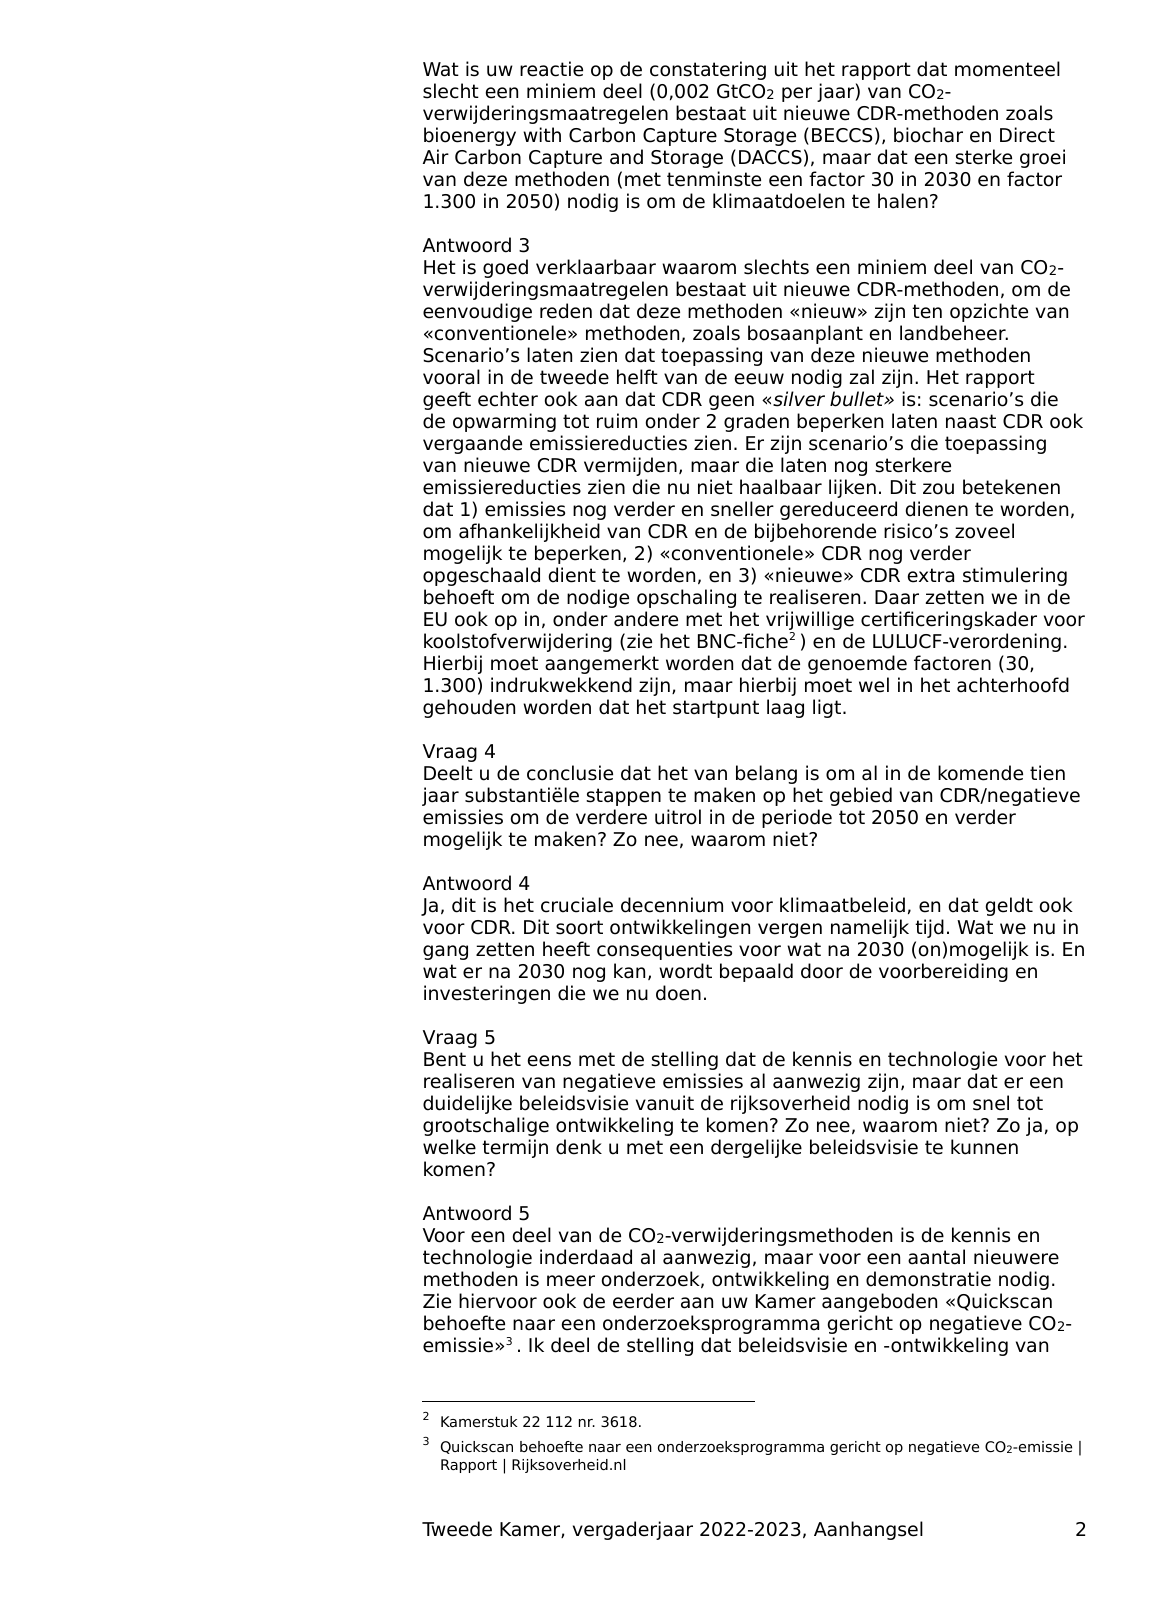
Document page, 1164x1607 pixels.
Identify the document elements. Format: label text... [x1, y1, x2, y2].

text Het is goed verklaarbaar waarom slechts een miniem deel van CO2-verwijderingsmaatregelen bestaat uit nieuwe CDR-methoden, om de eenvoudige reden dat deze methoden «nieuw» zijn ten opzichte van «conventionele» methoden, zoals bosaanplant en landbeheer. Scenario’s laten zien dat toepassing van deze nieuwe methoden vooral in de tweede helft van de eeuw nodig zal zijn. Het rapport geeft echter ook aan dat CDR geen «silver bullet» is: scenario’s die de opwarming tot ruim onder 2 graden beperken laten naast CDR ook vergaande emissiereducties zien. Er zijn scenario’s die toepassing van nieuwe CDR vermijden, maar die laten nog sterkere emissiereducties zien die nu niet haalbaar lijken. Dit zou betekenen dat 1) emissies nog verder en sneller gereduceerd dienen te worden, om afhankelijkheid van CDR en de bijbehorende risico’s zoveel mogelijk te beperken, 2) «conventionele» CDR nog verder opgeschaald dient te worden, en 3) «nieuwe» CDR extra stimulering behoeft om de nodige opschaling te realiseren. Daar zetten we in de EU ook op in, onder andere met het vrijwillige certificeringskader voor koolstofverwijdering (zie het BNC-fiche) en de LULUCF-verordening. Hierbij moet aangemerkt worden dat de genoemde factoren (30, 1.300) indrukwekkend zijn, maar hierbij moet wel in het achterhoofd gehouden worden dat het startpunt laag ligt. [422, 257, 1087, 719]
text Kamerstuk 22 112 nr. 3618. [422, 1410, 1087, 1432]
text Vraag 5 [422, 1027, 1087, 1049]
text Ja, dit is het cruciale decennium voor klimaatbeleid, en dat geldt ook voor CDR. Dit soort ontwikkelingen vergen namelijk tijd. Wat we nu in gang zetten heeft consequenties voor wat na 2030 (on)mogelijk is. En wat er na 2030 nog kan, wordt bepaald door de voorbereiding en investeringen die we nu doen. [422, 895, 1087, 1005]
text Bent u het eens met de stelling dat de kennis en technologie voor het realiseren van negatieve emissies al aanwezig zijn, maar dat er een duidelijke beleidsvisie vanuit de rijksoverheid nodig is om snel tot grootschalige ontwikkeling te komen? Zo nee, waarom niet? Zo ja, op welke termijn denk u met een dergelijke beleidsvisie te kunnen komen? [422, 1049, 1087, 1181]
text Quickscan behoefte naar een onderzoeksprogramma gericht op negatieve CO2-emissie | Rapport | Rijksoverheid.nl [422, 1435, 1087, 1474]
text Deelt u de conclusie dat het van belang is om al in de komende tien jaar substantiële stappen te maken op het gebied van CDR/negatieve emissies om de verdere uitrol in de periode tot 2050 en verder mogelijk te maken? Zo nee, waarom niet? [422, 763, 1087, 851]
text Vraag 4 [422, 741, 1087, 763]
text Voor een deel van de CO2-verwijderingsmethoden is de kennis en technologie inderdaad al aanwezig, maar voor een aantal nieuwere methoden is meer onderzoek, ontwikkeling en demonstratie nodig. Zie hiervoor ook de eerder aan uw Kamer aangeboden «Quickscan behoefte naar een onderzoeksprogramma gericht op negatieve CO2-emissie». Ik deel de stelling dat beleidsvisie en -ontwikkeling van [422, 1225, 1087, 1357]
text Antwoord 3 [422, 235, 1087, 257]
text Antwoord 5 [422, 1203, 1087, 1225]
text Wat is uw reactie op de constatering uit het rapport dat momenteel slecht een miniem deel (0,002 GtCO2 per jaar) van CO2-verwijderingsmaatregelen bestaat uit nieuwe CDR-methoden zoals bioenergy with Carbon Capture Storage (BECCS), biochar en Direct Air Carbon Capture and Storage (DACCS), maar dat een sterke groei van deze methoden (met tenminste een factor 30 in 2030 en factor 1.300 in 2050) nodig is om de klimaatdoelen te halen? [422, 59, 1087, 213]
text Antwoord 4 [422, 873, 1087, 895]
